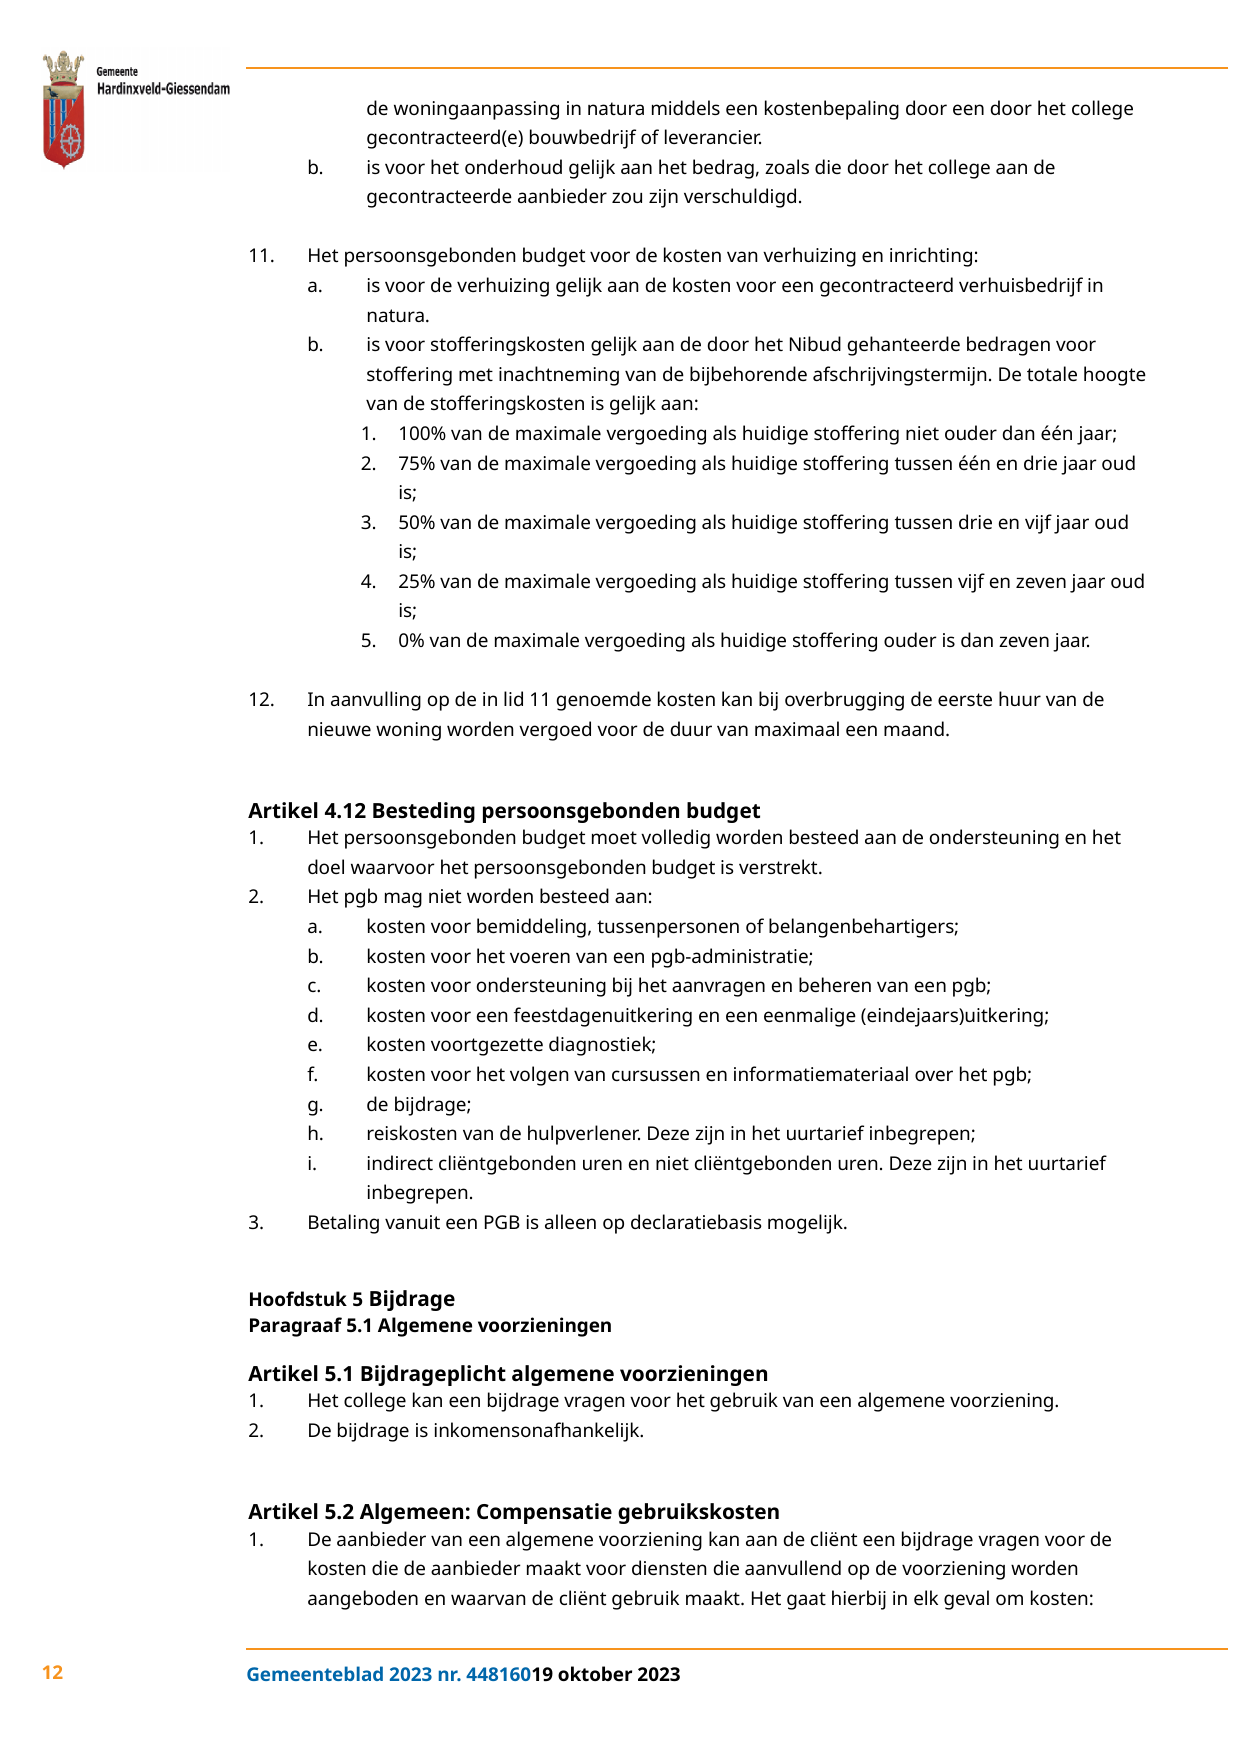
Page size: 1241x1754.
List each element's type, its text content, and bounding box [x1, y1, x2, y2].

list 75% van de maximale vergoeding als huidige stoffering tussen één en drie jaar oud is; [361, 450, 1152, 505]
text Artikel 5.2 Algemeen: Compensatie gebruikskosten [248, 1497, 1152, 1526]
list 50% van de maximale vergoeding als huidige stoffering tussen drie en vijf jaar oud is; [361, 509, 1152, 564]
list reiskosten van de hulpverlener. Deze zijn in het uurtarief inbegrepen; [307, 1120, 1152, 1146]
list De bijdrage is inkomensonafhankelijk. [248, 1417, 1152, 1443]
text Artikel 4.12 Besteding persoonsgebonden budget [248, 796, 1152, 824]
list 0% van de maximale vergoeding als huidige stoffering ouder is dan zeven jaar. [361, 627, 1152, 653]
text Hoofdstuk 5 Bijdrage [248, 1284, 1152, 1313]
list de woningaanpassing in natura middels een kostenbepaling door een door het college gecontracteerd(e) bouwbedrijf of leverancier. [307, 95, 1152, 150]
list 100% van de maximale vergoeding als huidige stoffering niet ouder dan één jaar; [361, 420, 1152, 446]
picture [41, 47, 231, 172]
list kosten voor bemiddeling, tussenpersonen of belangenbehartigers; [307, 913, 1152, 939]
list Het college kan een bijdrage vragen voor het gebruik van een algemene voorziening. [248, 1388, 1152, 1413]
list 25% van de maximale vergoeding als huidige stoffering tussen vijf en zeven jaar oud is; [361, 568, 1152, 623]
list kosten voor het volgen van cursussen en informatiemateriaal over het pgb; [307, 1061, 1152, 1087]
list Betaling vanuit een PGB is alleen op declaratiebasis mogelijk. [248, 1209, 1152, 1235]
list kosten voortgezette diagnostiek; [307, 1032, 1152, 1057]
list De aanbieder van een algemene voorziening kan aan de cliënt een bijdrage vragen voor de kosten die de aanbieder maakt voor diensten die aanvullend op de voorziening worden aangeboden en waarvan de cliënt gebruik maakt. Het gaat hierbij in elk geval om kosten: [248, 1526, 1152, 1611]
list kosten voor een feestdagenuitkering en een eenmalige (eindejaars)uitkering; [307, 1002, 1152, 1028]
list Het pgb mag niet worden besteed aan: [248, 884, 1152, 909]
text Paragraaf 5.1 Algemene voorzieningen [248, 1313, 1152, 1338]
list Het persoonsgebonden budget moet volledig worden besteed aan de ondersteuning en het doel waarvoor het persoonsgebonden budget is verstrekt. [248, 824, 1152, 880]
list de bijdrage; [307, 1091, 1152, 1116]
list In aanvulling op de in lid 11 genoemde kosten kan bij overbrugging de eerste huur van de nieuwe woning worden vergoed voor de duur van maximaal een maand. [248, 686, 1152, 742]
list Het persoonsgebonden budget voor de kosten van verhuizing en inrichting: [248, 243, 1152, 268]
list is voor stofferingskosten gelijk aan de door het Nibud gehanteerde bedragen voor stoffering met inachtneming van de bijbehorende afschrijvingstermijn. De totale hoogte van de stofferingskosten is gelijk aan: [307, 331, 1152, 416]
list kosten voor het voeren van een pgb-administratie; [307, 943, 1152, 968]
list is voor de verhuizing gelijk aan de kosten voor een gecontracteerd verhuisbedrijf in natura. [307, 272, 1152, 328]
list is voor het onderhoud gelijk aan het bedrag, zoals die door het college aan de gecontracteerde aanbieder zou zijn verschuldigd. [307, 154, 1152, 209]
list indirect cliëntgebonden uren en niet cliëntgebonden uren. Deze zijn in het uurtarief inbegrepen. [307, 1150, 1152, 1205]
text Artikel 5.1 Bijdrageplicht algemene voorzieningen [248, 1359, 1152, 1388]
list kosten voor ondersteuning bij het aanvragen en beheren van een pgb; [307, 972, 1152, 998]
